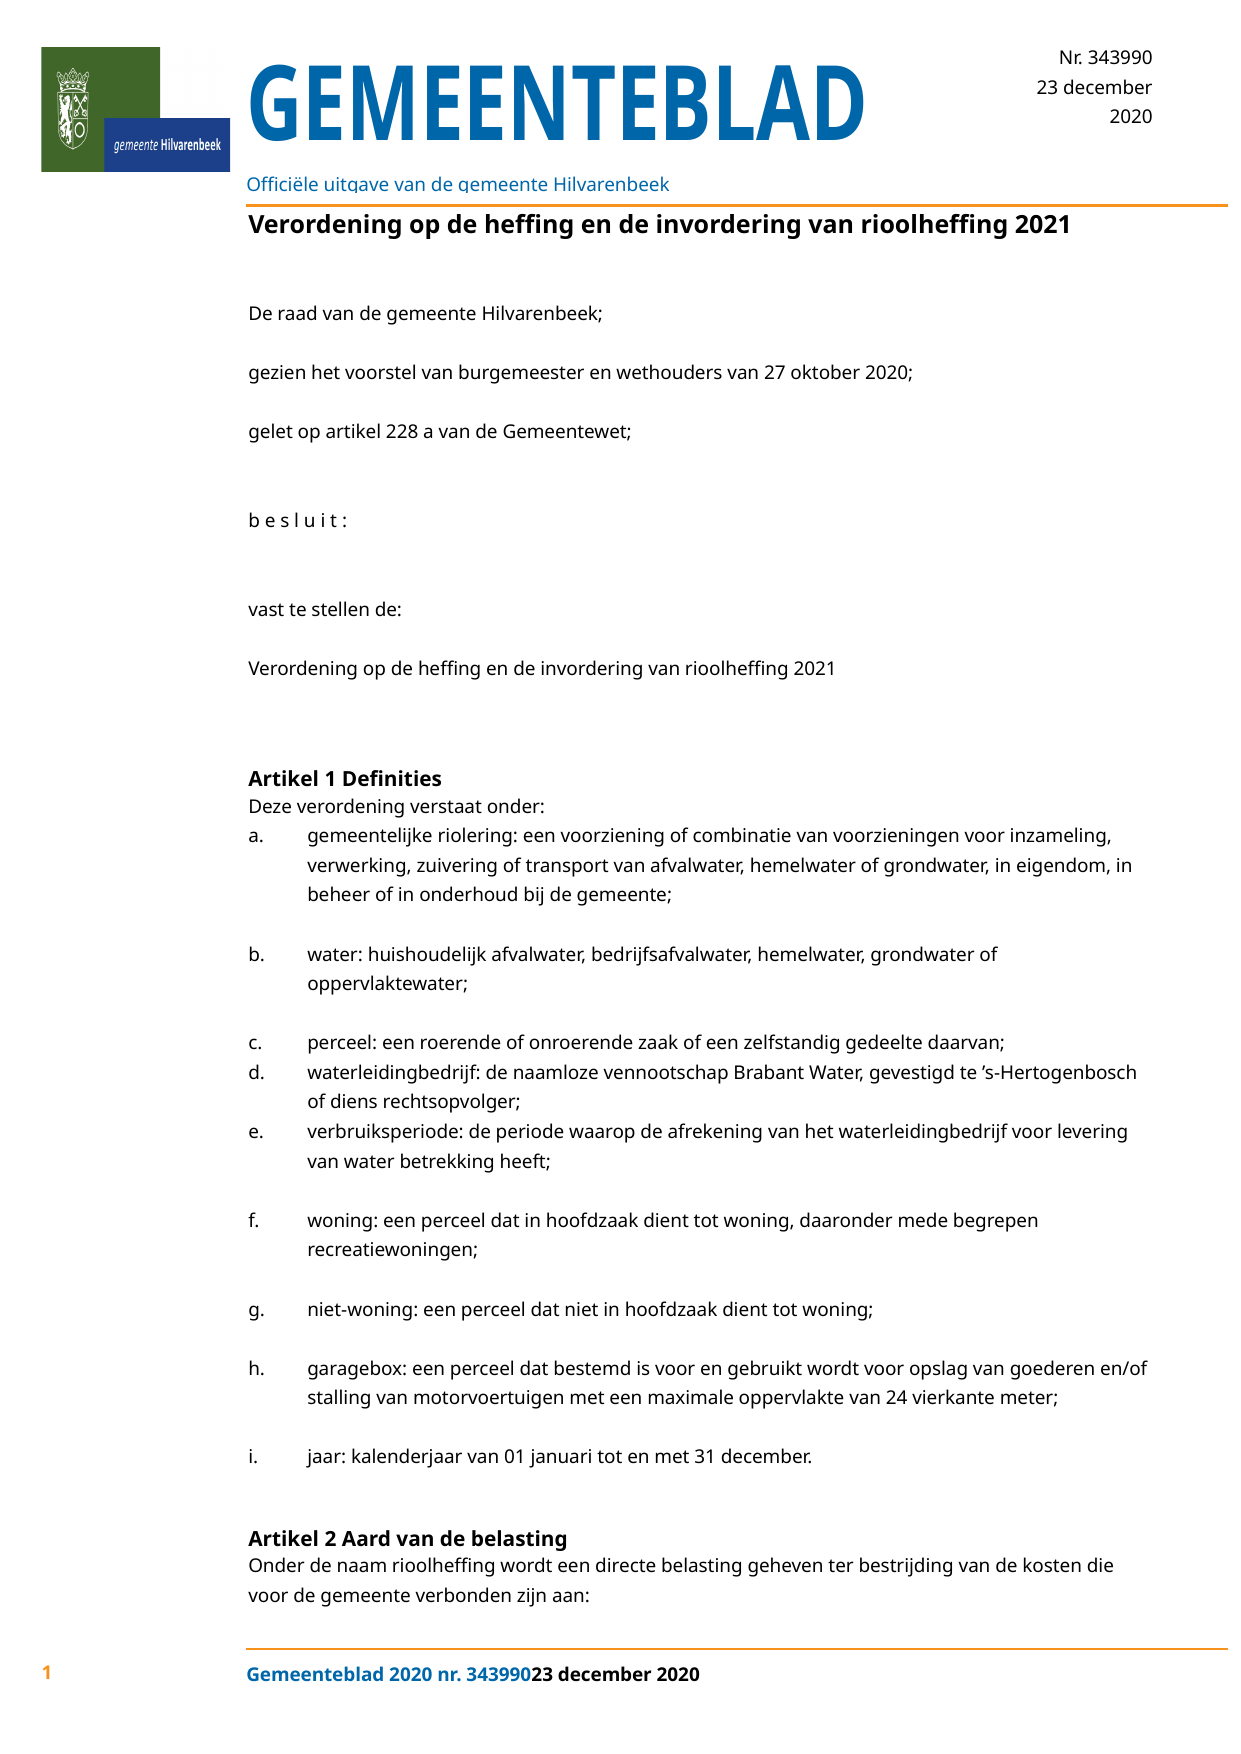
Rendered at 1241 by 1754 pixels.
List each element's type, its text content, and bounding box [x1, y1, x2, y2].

picture [41, 47, 231, 172]
text Verordening op de heffing en de invordering van rioolheffing 2021 [248, 207, 1152, 241]
text Deze verordening verstaat onder: [248, 793, 1152, 819]
text vast te stellen de: [248, 596, 1152, 621]
text gezien het voorstel van burgemeester en wethouders van 27 oktober 2020; [248, 359, 1152, 385]
text Artikel 2 Aard van de belasting [248, 1524, 1152, 1552]
list jaar: kalenderjaar van 01 januari tot en met 31 december. [248, 1444, 1152, 1469]
text gelet op artikel 228 a van de Gemeentewet; [248, 418, 1152, 444]
text b e s l u i t : [248, 507, 1152, 533]
list woning: een perceel dat in hoofdzaak dient tot woning, daaronder mede begrepen recreatiewoningen; [248, 1207, 1152, 1262]
text De raad van de gemeente Hilvarenbeek; [248, 300, 1152, 326]
list verbruiksperiode: de periode waarop de afrekening van het waterleidingbedrijf voor levering van water betrekking heeft; [248, 1118, 1152, 1174]
text Verordening op de heffing en de invordering van rioolheffing 2021 [248, 655, 1152, 681]
list water: huishoudelijk afvalwater, bedrijfsafvalwater, hemelwater, grondwater of oppervlaktewater; [248, 941, 1152, 996]
list waterleidingbedrijf: de naamloze vennootschap Brabant Water, gevestigd te ’s-Hertogenbosch of diens rechtsopvolger; [248, 1059, 1152, 1114]
text Onder de naam rioolheffing wordt een directe belasting geheven ter bestrijding van de kosten die voor de gemeente verbonden zijn aan: [248, 1552, 1152, 1607]
list niet-woning: een perceel dat niet in hoofdzaak dient tot woning; [248, 1296, 1152, 1322]
list garagebox: een perceel dat bestemd is voor en gebruikt wordt voor opslag van goederen en/of stalling van motorvoertuigen met een maximale oppervlakte van 24 vierkante meter; [248, 1355, 1152, 1410]
list gemeentelijke riolering: een voorziening of combinatie van voorzieningen voor inzameling, verwerking, zuivering of transport van afvalwater, hemelwater of grondwater, in eigendom, in beheer of in onderhoud bij de gemeente; [248, 822, 1152, 907]
list perceel: een roerende of onroerende zaak of een zelfstandig gedeelte daarvan; [248, 1029, 1152, 1055]
text Artikel 1 Definities [248, 764, 1152, 793]
